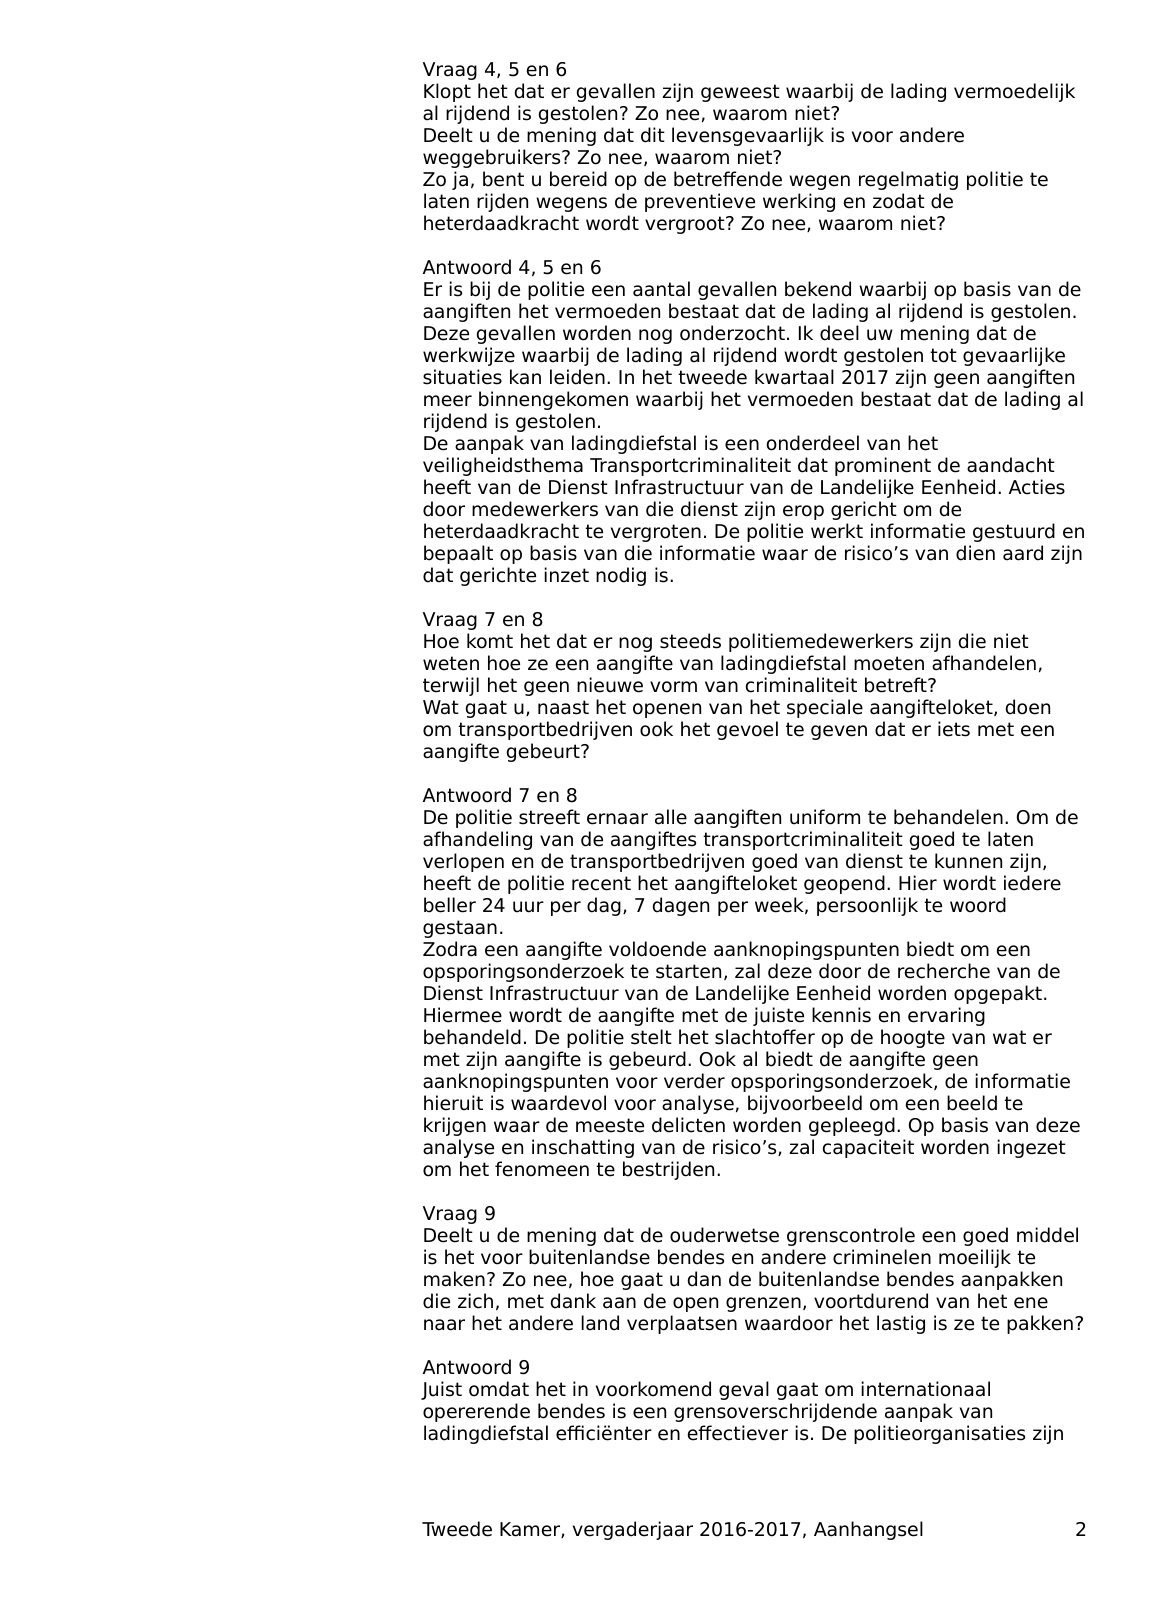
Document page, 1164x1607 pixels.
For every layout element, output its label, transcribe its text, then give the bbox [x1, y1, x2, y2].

text Klopt het dat er gevallen zijn geweest waarbij de lading vermoedelijk al rijdend is gestolen? Zo nee, waarom niet? [422, 81, 1087, 125]
text Wat gaat u, naast het openen van het speciale aangifteloket, doen om transportbedrijven ook het gevoel te geven dat er iets met een aangifte gebeurt? [422, 697, 1087, 763]
text Vraag 7 en 8 [422, 609, 1087, 631]
text Antwoord 9 [422, 1357, 1087, 1379]
text Juist omdat het in voorkomend geval gaat om internationaal opererende bendes is een grensoverschrijdende aanpak van ladingdiefstal efficiënter en effectiever is. De politieorganisaties zijn [422, 1379, 1087, 1445]
text Hoe komt het dat er nog steeds politiemedewerkers zijn die niet weten hoe ze een aangifte van ladingdiefstal moeten afhandelen, terwijl het geen nieuwe vorm van criminaliteit betreft? [422, 631, 1087, 697]
text De politie streeft ernaar alle aangiften uniform te behandelen. Om de afhandeling van de aangiftes transportcriminaliteit goed te laten verlopen en de transportbedrijven goed van dienst te kunnen zijn, heeft de politie recent het aangifteloket geopend. Hier wordt iedere beller 24 uur per dag, 7 dagen per week, persoonlijk te woord gestaan. [422, 807, 1087, 939]
text Vraag 4, 5 en 6 [422, 59, 1087, 81]
text Er is bij de politie een aantal gevallen bekend waarbij op basis van de aangiften het vermoeden bestaat dat de lading al rijdend is gestolen. Deze gevallen worden nog onderzocht. Ik deel uw mening dat de werkwijze waarbij de lading al rijdend wordt gestolen tot gevaarlijke situaties kan leiden. In het tweede kwartaal 2017 zijn geen aangiften meer binnengekomen waarbij het vermoeden bestaat dat de lading al rijdend is gestolen. [422, 279, 1087, 433]
text Deelt u de mening dat de ouderwetse grenscontrole een goed middel is het voor buitenlandse bendes en andere criminelen moeilijk te maken? Zo nee, hoe gaat u dan de buitenlandse bendes aanpakken die zich, met dank aan de open grenzen, voortdurend van het ene naar het andere land verplaatsen waardoor het lastig is ze te pakken? [422, 1225, 1087, 1335]
text Zodra een aangifte voldoende aanknopingspunten biedt om een opsporingsonderzoek te starten, zal deze door de recherche van de Dienst Infrastructuur van de Landelijke Eenheid worden opgepakt. Hiermee wordt de aangifte met de juiste kennis en ervaring behandeld. De politie stelt het slachtoffer op de hoogte van wat er met zijn aangifte is gebeurd. Ook al biedt de aangifte geen aanknopingspunten voor verder opsporingsonderzoek, de informatie hieruit is waardevol voor analyse, bijvoorbeeld om een beeld te krijgen waar de meeste delicten worden gepleegd. Op basis van deze analyse en inschatting van de risico’s, zal capaciteit worden ingezet om het fenomeen te bestrijden. [422, 939, 1087, 1181]
text Zo ja, bent u bereid op de betreffende wegen regelmatig politie te laten rijden wegens de preventieve werking en zodat de heterdaadkracht wordt vergroot? Zo nee, waarom niet? [422, 169, 1087, 235]
text De aanpak van ladingdiefstal is een onderdeel van het veiligheidsthema Transportcriminaliteit dat prominent de aandacht heeft van de Dienst Infrastructuur van de Landelijke Eenheid. Acties door medewerkers van die dienst zijn erop gericht om de heterdaadkracht te vergroten. De politie werkt informatie gestuurd en bepaalt op basis van die informatie waar de risico’s van dien aard zijn dat gerichte inzet nodig is. [422, 433, 1087, 587]
text Antwoord 7 en 8 [422, 785, 1087, 807]
text Antwoord 4, 5 en 6 [422, 257, 1087, 279]
text Vraag 9 [422, 1203, 1087, 1225]
text Deelt u de mening dat dit levensgevaarlijk is voor andere weggebruikers? Zo nee, waarom niet? [422, 125, 1087, 169]
